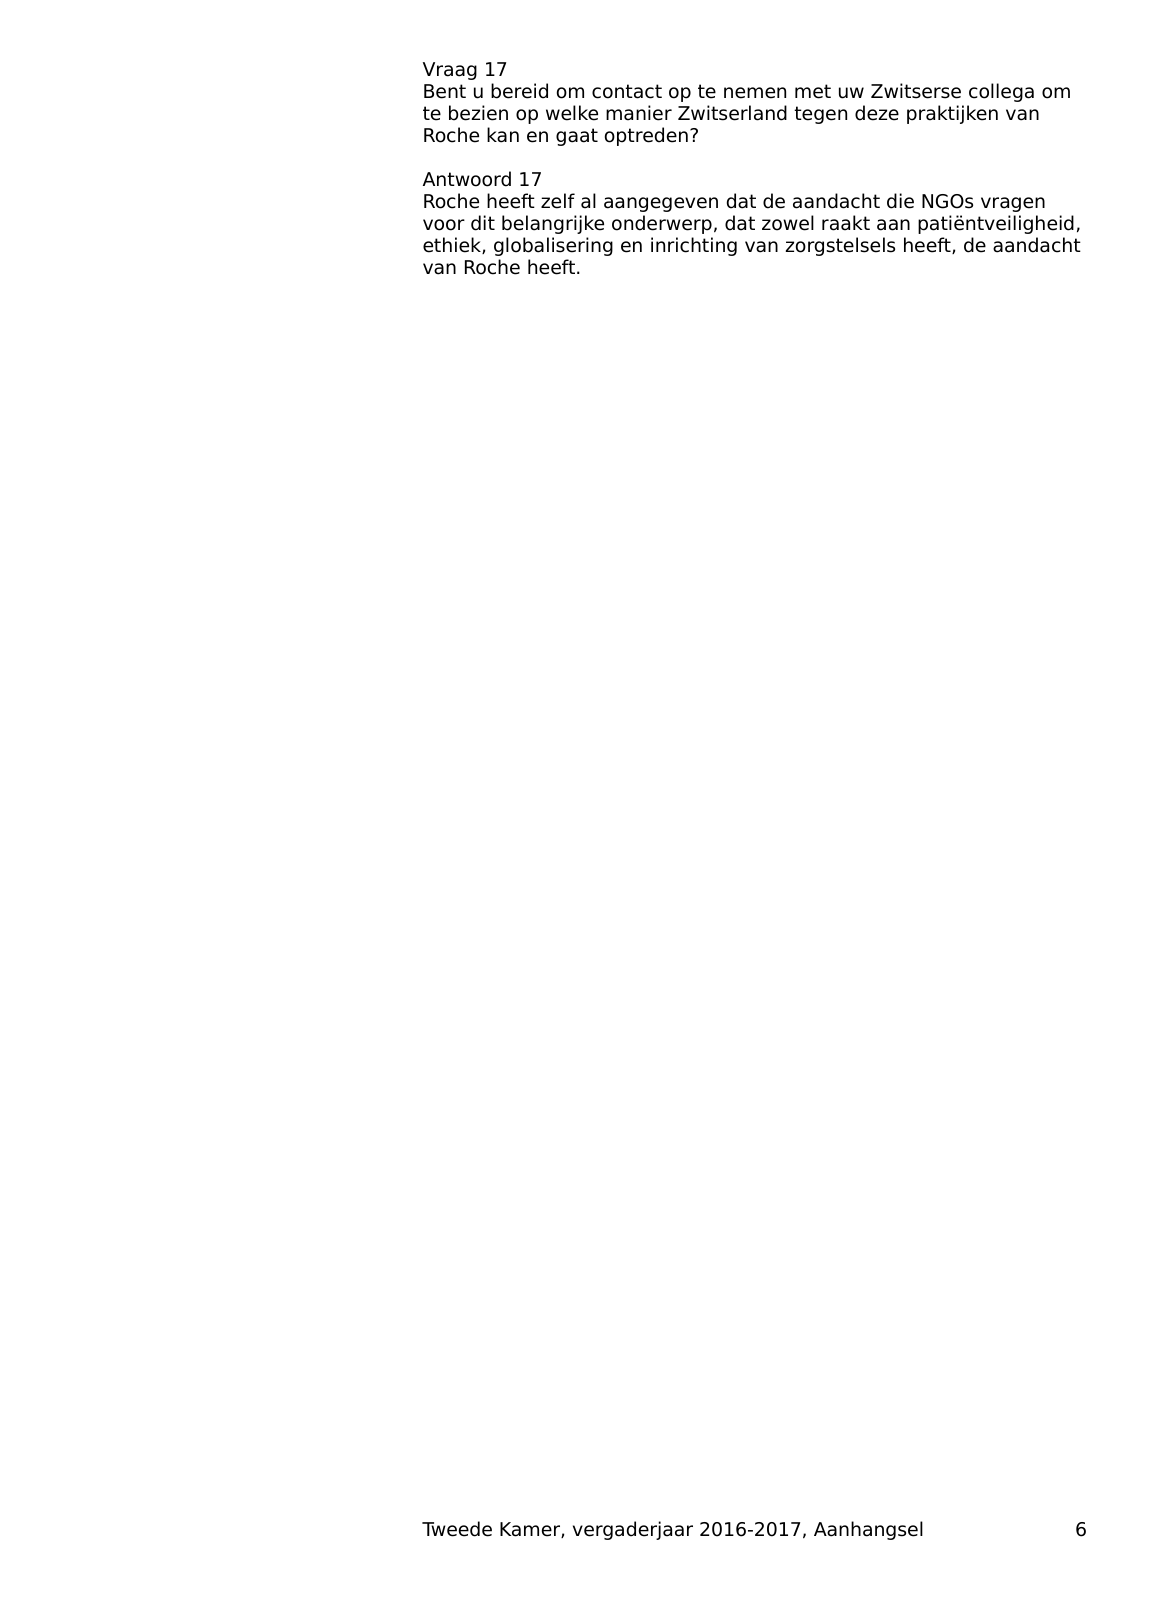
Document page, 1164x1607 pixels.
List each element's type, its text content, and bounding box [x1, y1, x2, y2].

text Roche heeft zelf al aangegeven dat de aandacht die NGOs vragen voor dit belangrijke onderwerp, dat zowel raakt aan patiëntveiligheid, ethiek, globalisering en inrichting van zorgstelsels heeft, de aandacht van Roche heeft. [422, 191, 1087, 279]
text Vraag 17 [422, 59, 1087, 81]
text Bent u bereid om contact op te nemen met uw Zwitserse collega om te bezien op welke manier Zwitserland tegen deze praktijken van Roche kan en gaat optreden? [422, 81, 1087, 147]
text Antwoord 17 [422, 169, 1087, 191]
